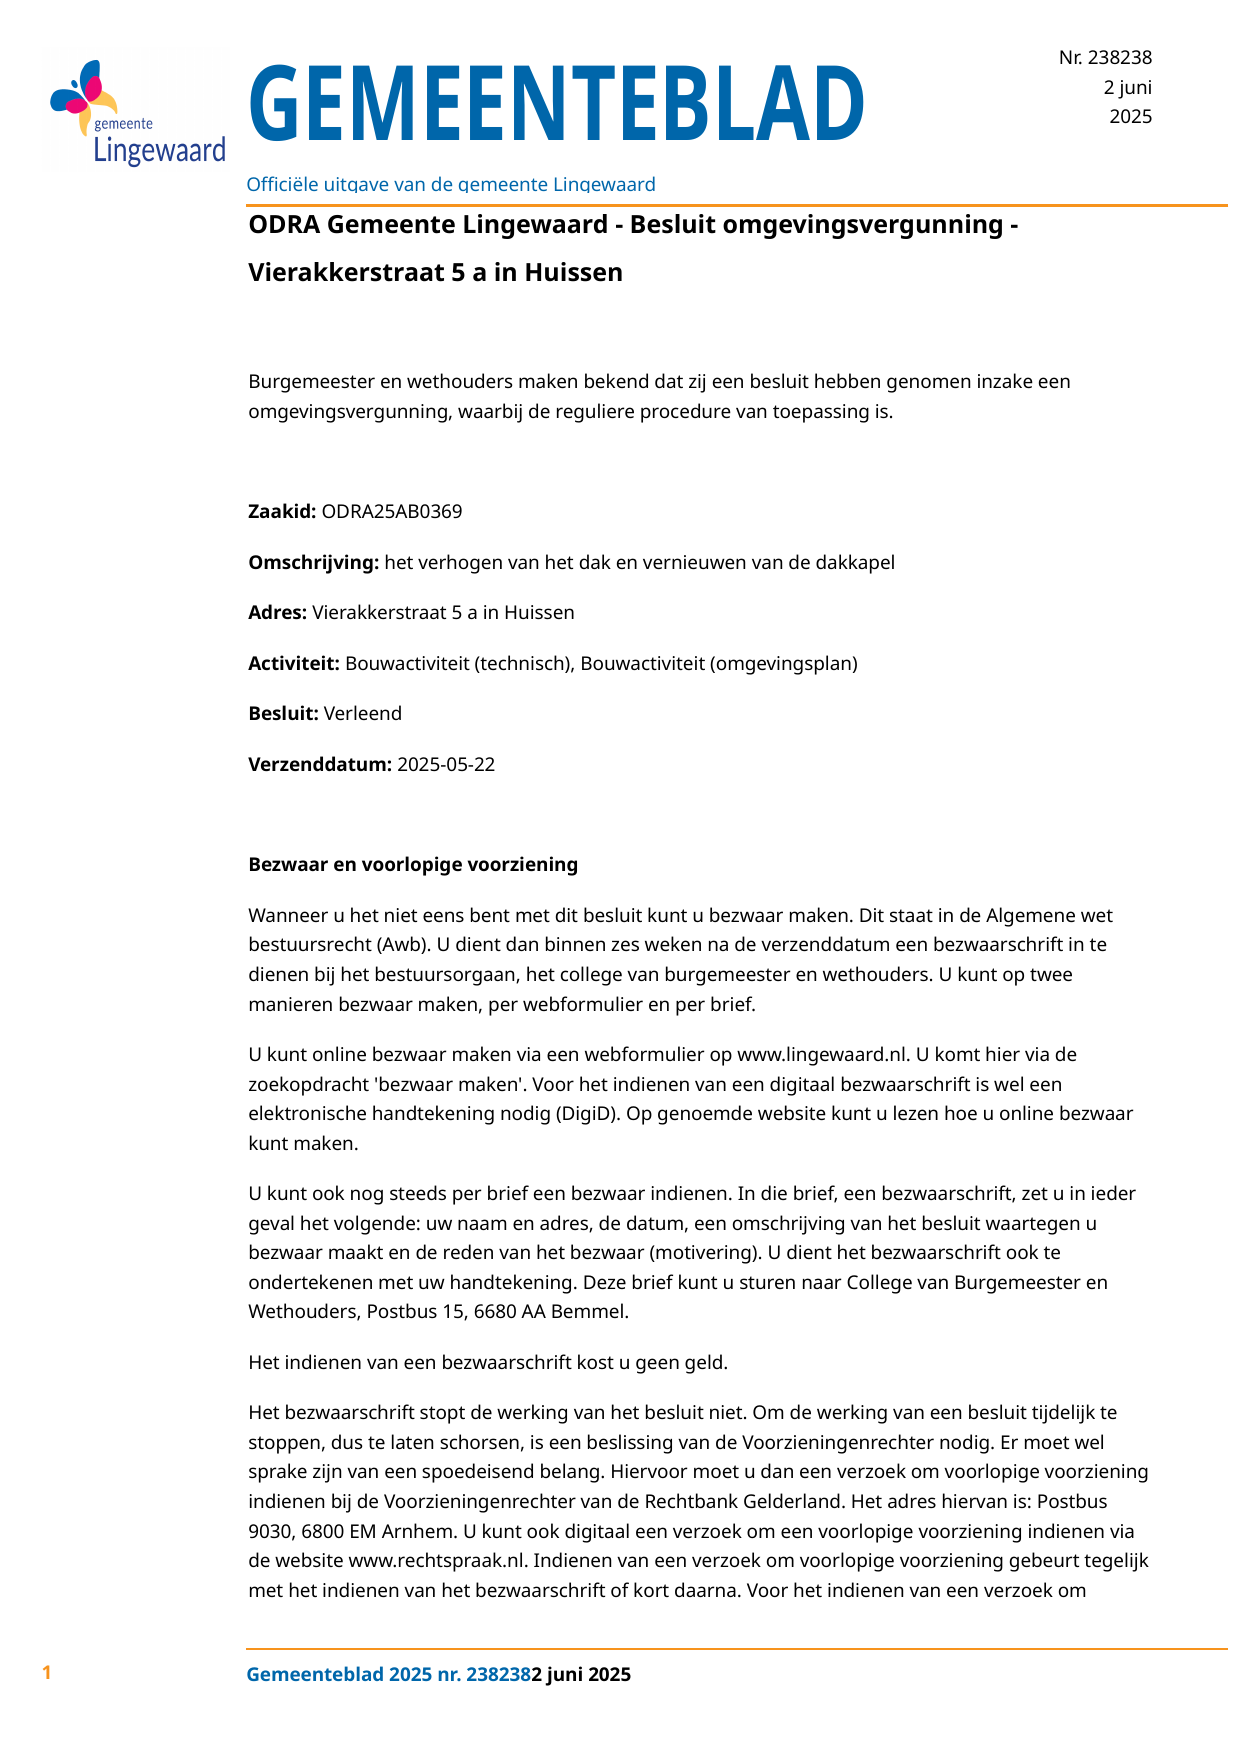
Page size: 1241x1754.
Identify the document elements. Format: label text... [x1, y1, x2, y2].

text U kunt online bezwaar maken via een webformulier op www.lingewaard.nl. U komt hier via de zoekopdracht 'bezwaar maken'. Voor het indienen van een digitaal bezwaarschrift is wel een elektronische handtekening nodig (DigiD). Op genoemde website kunt u lezen hoe u online bezwaar kunt maken. [248, 1041, 1152, 1156]
text Wanneer u het niet eens bent met dit besluit kunt u bezwaar maken. Dit staat in de Algemene wet bestuursrecht (Awb). U dient dan binnen zes weken na de verzenddatum een bezwaarschrift in te dienen bij het bestuursorgaan, het college van burgemeester en wethouders. U kunt op twee manieren bezwaar maken, per webformulier en per brief. [248, 902, 1152, 1017]
text Het indienen van een bezwaarschrift kost u geen geld. [248, 1349, 1152, 1375]
text Bezwaar en voorlopige voorziening [248, 852, 1152, 877]
text Het bezwaarschrift stopt de werking van het besluit niet. Om de werking van een besluit tijdelijk te stoppen, dus te laten schorsen, is een beslissing van de Voorzieningenrechter nodig. Er moet wel sprake zijn van een spoedeisend belang. Hiervoor moet u dan een verzoek om voorlopige voorziening indienen bij de Voorzieningenrechter van de Rechtbank Gelderland. Het adres hiervan is: Postbus 9030, 6800 EM Arnhem. U kunt ook digitaal een verzoek om een voorlopige voorziening indienen via de website www.rechtspraak.nl. Indienen van een verzoek om voorlopige voorziening gebeurt tegelijk met het indienen van het bezwaarschrift of kort daarna. Voor het indienen van een verzoek om [248, 1399, 1152, 1603]
picture [41, 47, 231, 172]
text Adres: Vierakkerstraat 5 a in Huissen [248, 599, 1152, 625]
text Verzenddatum: 2025-05-22 [248, 751, 1152, 777]
text Zaakid: ODRA25AB0369 [248, 499, 1152, 524]
text ODRA Gemeente Lingewaard - Besluit omgevingsvergunning - Vierakkerstraat 5 a in Huissen [248, 207, 1152, 288]
text U kunt ook nog steeds per brief een bezwaar indienen. In die brief, een bezwaarschrift, zet u in ieder geval het volgende: uw naam en adres, de datum, een omschrijving van het besluit waartegen u bezwaar maakt en de reden van het bezwaar (motivering). U dient het bezwaarschrift ook te ondertekenen met uw handtekening. Deze brief kunt u sturen naar College van Burgemeester en Wethouders, Postbus 15, 6680 AA Bemmel. [248, 1180, 1152, 1324]
text Burgemeester en wethouders maken bekend dat zij een besluit hebben genomen inzake een omgevingsvergunning, waarbij de reguliere procedure van toepassing is. [248, 368, 1152, 424]
text Omschrijving: het verhogen van het dak en vernieuwen van de dakkapel [248, 549, 1152, 575]
text Besluit: Verleend [248, 700, 1152, 726]
text Activiteit: Bouwactiviteit (technisch), Bouwactiviteit (omgevingsplan) [248, 650, 1152, 676]
